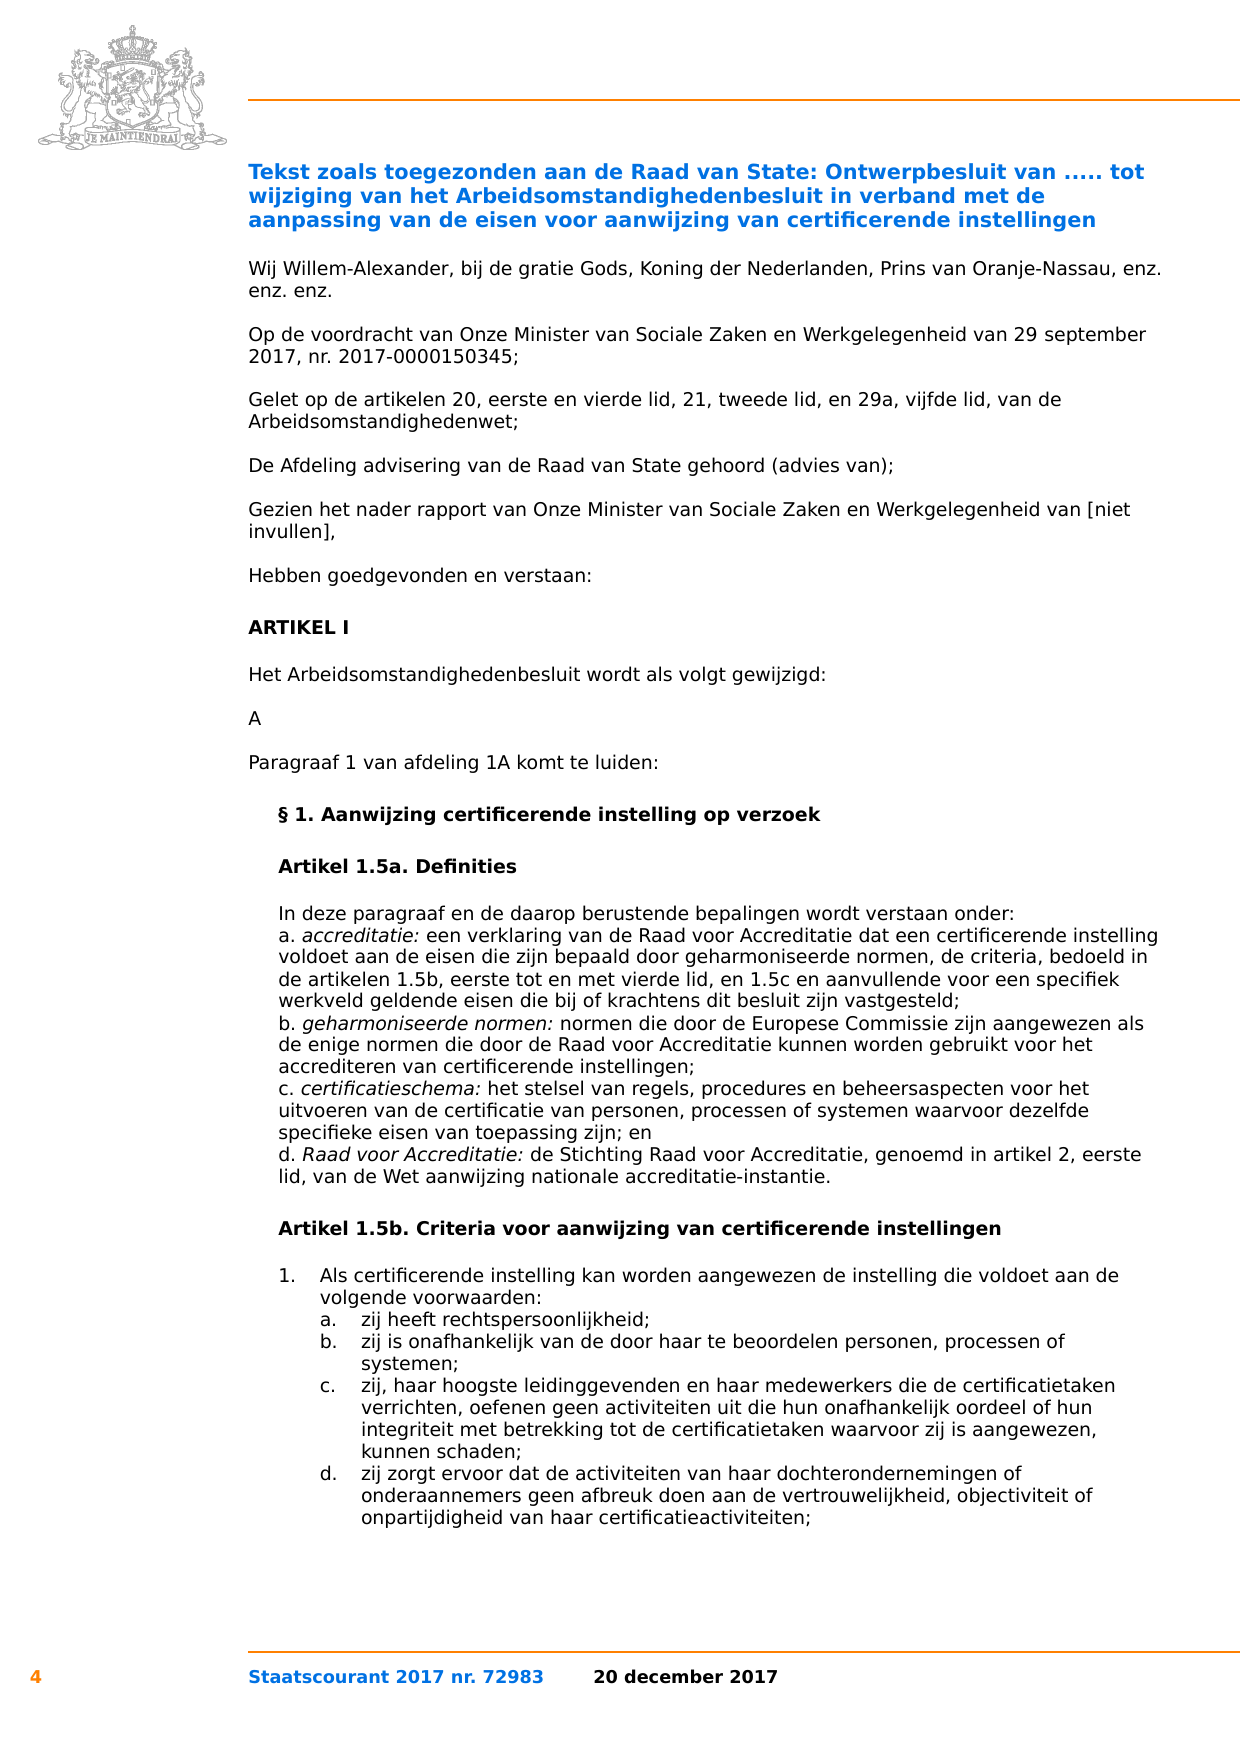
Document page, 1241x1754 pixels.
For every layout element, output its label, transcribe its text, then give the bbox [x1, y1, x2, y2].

subtitle § 1. Aanwijzing certificerende instelling op verzoek [278, 803, 1163, 826]
text Hebben goedgevonden en verstaan: [248, 565, 1163, 587]
text c. zij, haar hoogste leidinggevenden en haar medewerkers die de certificatietaken verrichten, oefenen geen activiteiten uit die hun onafhankelijk oordeel of hun integriteit met betrekking tot de certificatietaken waarvoor zij is aangewezen, kunnen schaden; [319, 1375, 1163, 1463]
subtitle Artikel 1.5b. Criteria voor aanwijzing van certificerende instellingen [278, 1218, 1163, 1240]
text a. zij heeft rechtspersoonlijkheid; [319, 1309, 1163, 1331]
text Paragraaf 1 van afdeling 1A komt te luiden: [248, 752, 1163, 773]
text d. zij zorgt ervoor dat de activiteiten van haar dochterondernemingen of onderaannemers geen afbreuk doen aan de vertrouwelijkheid, objectiviteit of onpartijdigheid van haar certificatieactiviteiten; [319, 1463, 1163, 1529]
subtitle ARTIKEL I [248, 617, 1163, 639]
text d. Raad voor Accreditatie: de Stichting Raad voor Accreditatie, genoemd in artikel 2, eerste lid, van de Wet aanwijzing nationale accreditatie-instantie. [278, 1144, 1163, 1188]
text b. geharmoniseerde normen: normen die door de Europese Commissie zijn aangewezen als de enige normen die door de Raad voor Accreditatie kunnen worden gebruikt voor het accrediteren van certificerende instellingen; [278, 1012, 1163, 1078]
text In deze paragraaf en de daarop berustende bepalingen wordt verstaan onder: [278, 902, 1163, 924]
text A [248, 708, 1163, 730]
picture [38, 25, 227, 150]
text Gelet op de artikelen 20, eerste en vierde lid, 21, tweede lid, en 29a, vijfde lid, van de Arbeidsomstandighedenwet; [248, 389, 1163, 433]
text Op de voordracht van Onze Minister van Sociale Zaken en Werkgelegenheid van 29 september 2017, nr. 2017-0000150345; [248, 323, 1163, 367]
text b. zij is onafhankelijk van de door haar te beoordelen personen, processen of systemen; [319, 1331, 1163, 1375]
text a. accreditatie: een verklaring van de Raad voor Accreditatie dat een certificerende instelling voldoet aan de eisen die zijn bepaald door geharmoniseerde normen, de criteria, bedoeld in de artikelen 1.5b, eerste tot en met vierde lid, en 1.5c en aanvullende voor een specifiek werkveld geldende eisen die bij of krachtens dit besluit zijn vastgesteld; [278, 924, 1163, 1012]
text 1. Als certificerende instelling kan worden aangewezen de instelling die voldoet aan de volgende voorwaarden: [278, 1265, 1163, 1309]
text Wij Willem-Alexander, bij de gratie Gods, Koning der Nederlanden, Prins van Oranje-Nassau, enz. enz. enz. [248, 258, 1163, 302]
subtitle Artikel 1.5a. Definities [278, 856, 1163, 877]
text Gezien het nader rapport van Onze Minister van Sociale Zaken en Werkgelegenheid van [niet invullen], [248, 499, 1163, 543]
text De Afdeling advisering van de Raad van State gehoord (advies van); [248, 455, 1163, 477]
text c. certificatieschema: het stelsel van regels, procedures en beheersaspecten voor het uitvoeren van de certificatie van personen, processen of systemen waarvoor dezelfde specifieke eisen van toepassing zijn; en [278, 1078, 1163, 1144]
subtitle Tekst zoals toegezonden aan de Raad van State: Ontwerpbesluit van ..... tot wijziging van het Arbeidsomstandighedenbesluit in verband met de aanpassing van de eisen voor aanwijzing van certificerende instellingen [248, 160, 1163, 233]
text Het Arbeidsomstandighedenbesluit wordt als volgt gewijzigd: [248, 664, 1163, 686]
